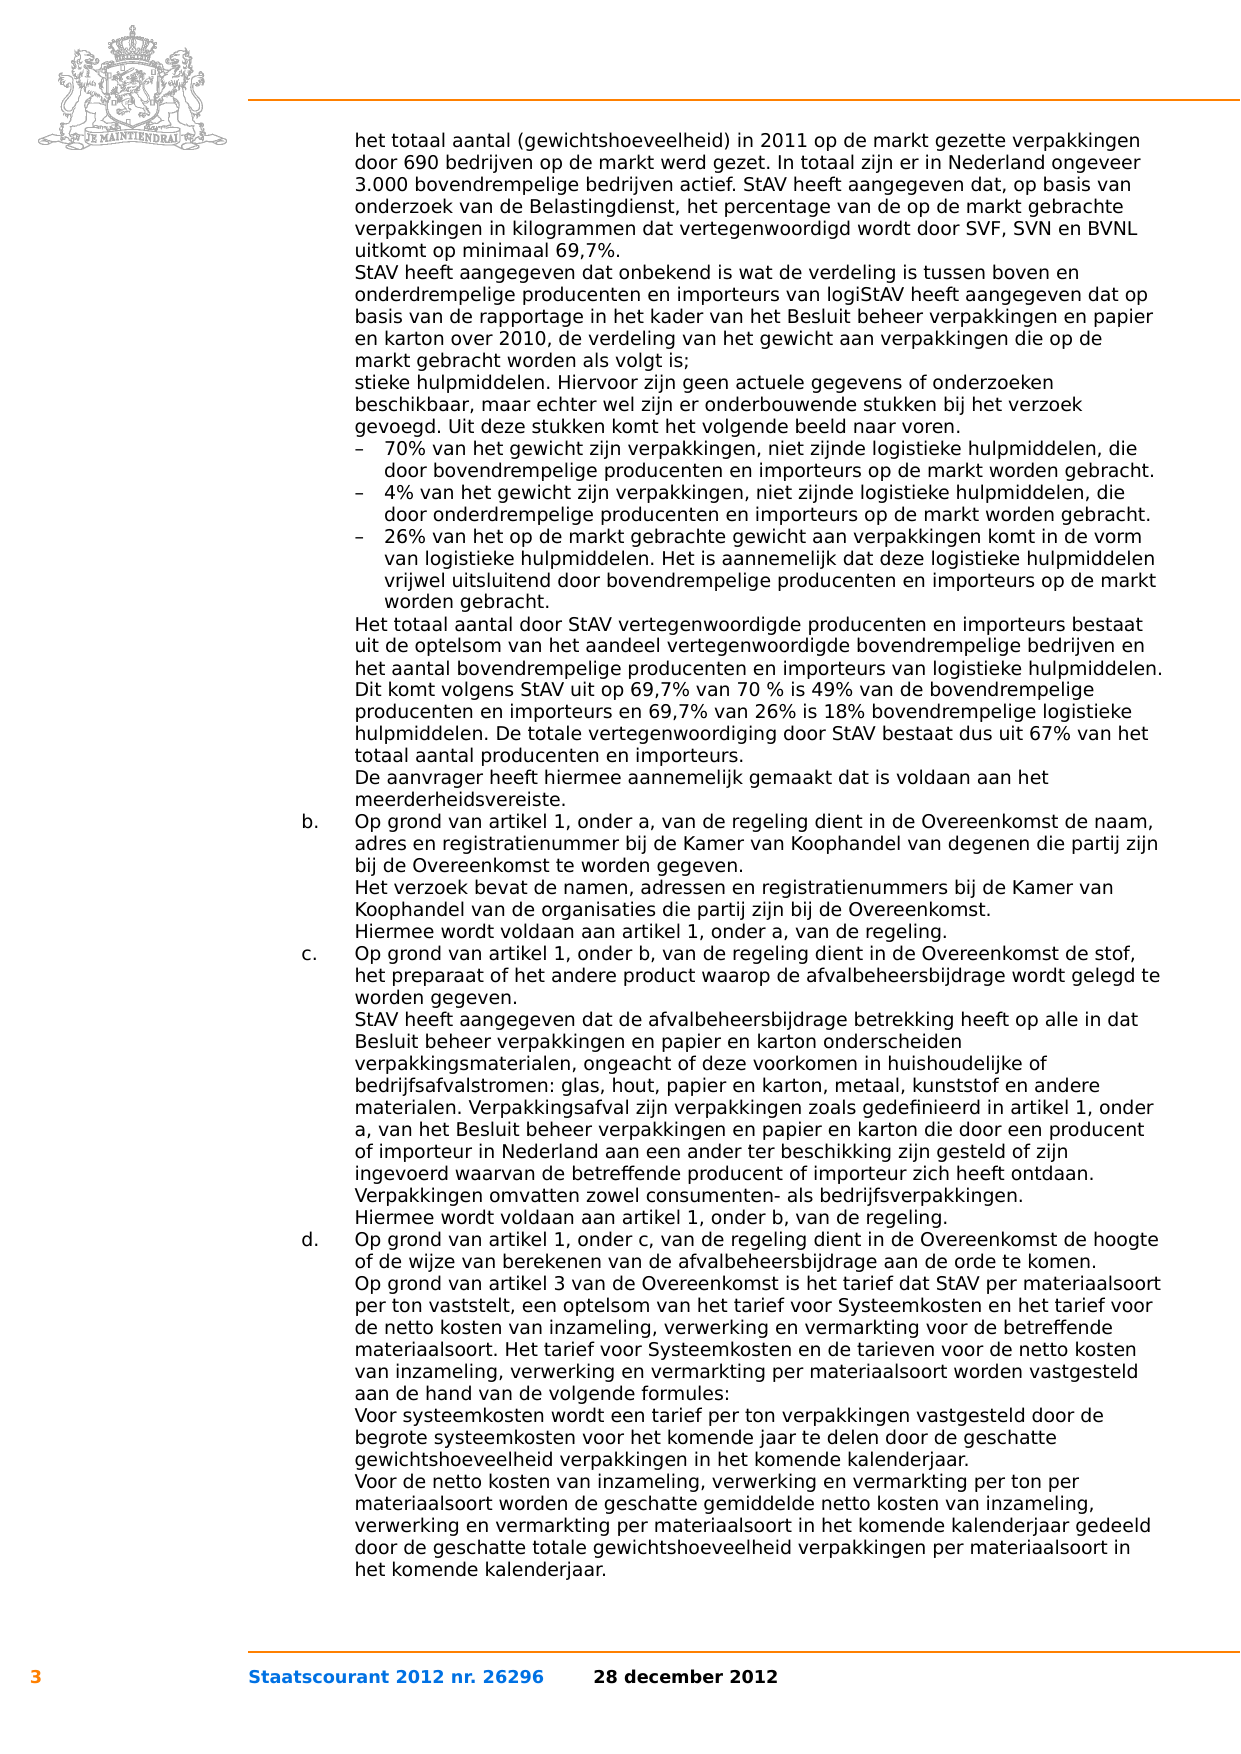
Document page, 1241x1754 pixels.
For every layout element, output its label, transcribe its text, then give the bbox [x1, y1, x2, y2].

text StAV heeft aangegeven dat onbekend is wat de verdeling is tussen boven en onderdrempelige producenten en importeurs van logiStAV heeft aangegeven dat op basis van de rapportage in het kader van het Besluit beheer verpakkingen en papier en karton over 2010, de verdeling van het gewicht aan verpakkingen die op de markt gebracht worden als volgt is; [354, 262, 1163, 372]
text De aanvrager heeft hiermee aannemelijk gemaakt dat is voldaan aan het meerderheidsvereiste. [354, 767, 1163, 811]
text Voor systeemkosten wordt een tarief per ton verpakkingen vastgesteld door de begrote systeemkosten voor het komende jaar te delen door de geschatte gewichtshoeveelheid verpakkingen in het komende kalenderjaar. [354, 1405, 1163, 1471]
text Voor de netto kosten van inzameling, verwerking en vermarkting per ton per materiaalsoort worden de geschatte gemiddelde netto kosten van inzameling, verwerking en vermarkting per materiaalsoort in het komende kalenderjaar gedeeld door de geschatte totale gewichtshoeveelheid verpakkingen per materiaalsoort in het komende kalenderjaar. [354, 1471, 1163, 1581]
text – 70% van het gewicht zijn verpakkingen, niet zijnde logistieke hulpmiddelen, die door bovendrempelige producenten en importeurs op de markt worden gebracht. [354, 438, 1163, 482]
text – 4% van het gewicht zijn verpakkingen, niet zijnde logistieke hulpmiddelen, die door onderdrempelige producenten en importeurs op de markt worden gebracht. [354, 482, 1163, 526]
text Het verzoek bevat de namen, adressen en registratienummers bij de Kamer van Koophandel van de organisaties die partij zijn bij de Overeenkomst. [354, 877, 1163, 921]
text b. Op grond van artikel 1, onder a, van de regeling dient in de Overeenkomst de naam, adres en registratienummer bij de Kamer van Koophandel van degenen die partij zijn bij de Overeenkomst te worden gegeven. [301, 811, 1163, 877]
text stieke hulpmiddelen. Hiervoor zijn geen actuele gegevens of onderzoeken beschikbaar, maar echter wel zijn er onderbouwende stukken bij het verzoek gevoegd. Uit deze stukken komt het volgende beeld naar voren. [354, 372, 1163, 438]
text d. Op grond van artikel 1, onder c, van de regeling dient in de Overeenkomst de hoogte of de wijze van berekenen van de afvalbeheersbijdrage aan de orde te komen. [301, 1229, 1163, 1273]
text Op grond van artikel 3 van de Overeenkomst is het tarief dat StAV per materiaalsoort per ton vaststelt, een optelsom van het tarief voor Systeemkosten en het tarief voor de netto kosten van inzameling, verwerking en vermarkting voor de betreffende materiaalsoort. Het tarief voor Systeemkosten en de tarieven voor de netto kosten van inzameling, verwerking en vermarkting per materiaalsoort worden vastgesteld aan de hand van de volgende formules: [354, 1273, 1163, 1405]
text het totaal aantal (gewichtshoeveelheid) in 2011 op de markt gezette verpakkingen door 690 bedrijven op de markt werd gezet. In totaal zijn er in Nederland ongeveer 3.000 bovendrempelige bedrijven actief. StAV heeft aangegeven dat, op basis van onderzoek van de Belastingdienst, het percentage van de op de markt gebrachte verpakkingen in kilogrammen dat vertegenwoordigd wordt door SVF, SVN en BVNL uitkomt op minimaal 69,7%. [354, 130, 1163, 262]
text – 26% van het op de markt gebrachte gewicht aan verpakkingen komt in de vorm van logistieke hulpmiddelen. Het is aannemelijk dat deze logistieke hulpmiddelen vrijwel uitsluitend door bovendrempelige producenten en importeurs op de markt worden gebracht. [354, 526, 1163, 613]
text Het totaal aantal door StAV vertegenwoordigde producenten en importeurs bestaat uit de optelsom van het aandeel vertegenwoordigde bovendrempelige bedrijven en het aantal bovendrempelige producenten en importeurs van logistieke hulpmiddelen. Dit komt volgens StAV uit op 69,7% van 70 % is 49% van de bovendrempelige producenten en importeurs en 69,7% van 26% is 18% bovendrempelige logistieke hulpmiddelen. De totale vertegenwoordiging door StAV bestaat dus uit 67% van het totaal aantal producenten en importeurs. [354, 613, 1163, 767]
text StAV heeft aangegeven dat de afvalbeheersbijdrage betrekking heeft op alle in dat Besluit beheer verpakkingen en papier en karton onderscheiden verpakkingsmaterialen, ongeacht of deze voorkomen in huishoudelijke of bedrijfsafvalstromen: glas, hout, papier en karton, metaal, kunststof en andere materialen. Verpakkingsafval zijn verpakkingen zoals gedefinieerd in artikel 1, onder a, van het Besluit beheer verpakkingen en papier en karton die door een producent of importeur in Nederland aan een ander ter beschikking zijn gesteld of zijn ingevoerd waarvan de betreffende producent of importeur zich heeft ontdaan. Verpakkingen omvatten zowel consumenten- als bedrijfsverpakkingen. [354, 1009, 1163, 1207]
text c. Op grond van artikel 1, onder b, van de regeling dient in de Overeenkomst de stof, het preparaat of het andere product waarop de afvalbeheersbijdrage wordt gelegd te worden gegeven. [301, 943, 1163, 1009]
text Hiermee wordt voldaan aan artikel 1, onder a, van de regeling. [354, 921, 1163, 943]
picture [38, 25, 227, 150]
text Hiermee wordt voldaan aan artikel 1, onder b, van de regeling. [354, 1207, 1163, 1229]
